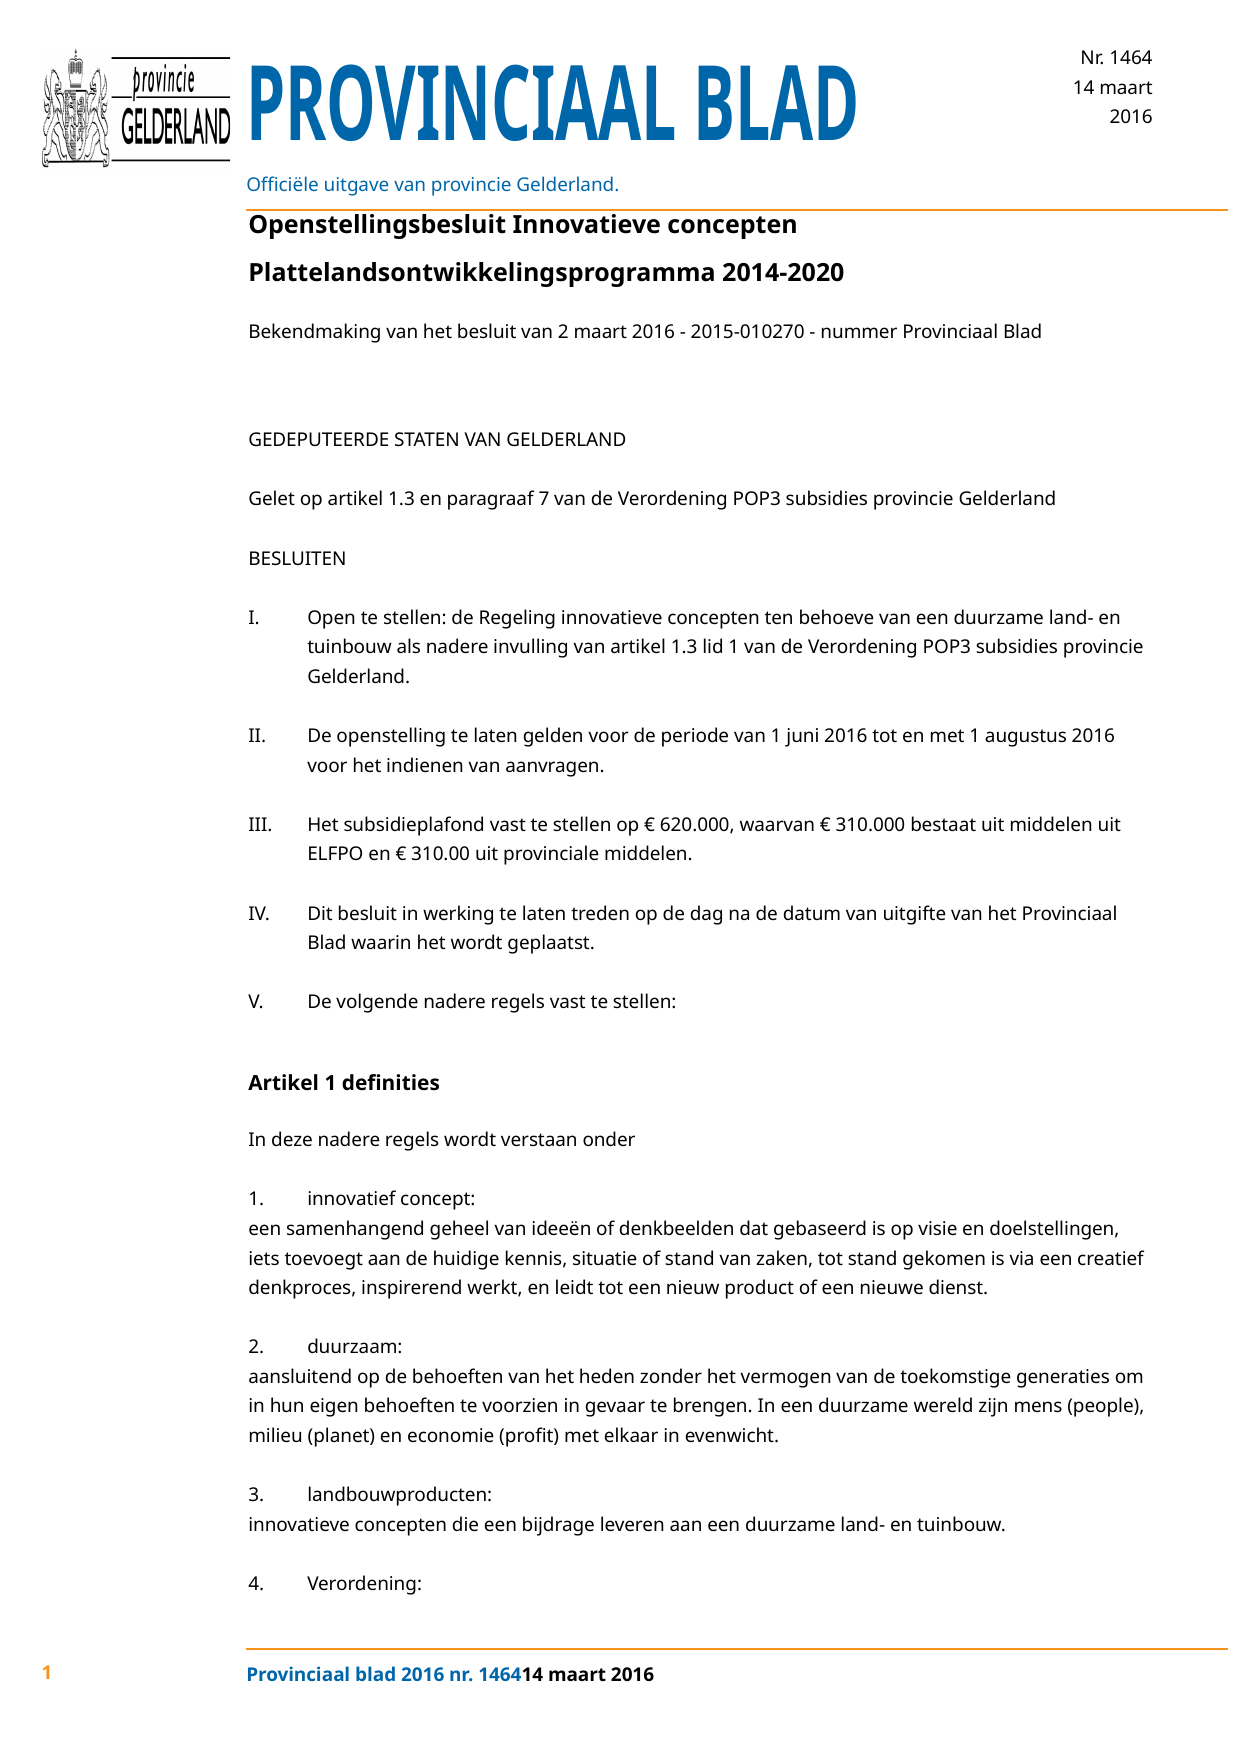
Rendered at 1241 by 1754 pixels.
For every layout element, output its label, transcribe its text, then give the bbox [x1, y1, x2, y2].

list De openstelling te laten gelden voor de periode van 1 juni 2016 tot en met 1 augustus 2016 voor het indienen van aanvragen. [248, 722, 1152, 777]
list De volgende nadere regels vast te stellen: [248, 988, 1152, 1014]
text een samenhangend geheel van ideeën of denkbeelden dat gebaseerd is op visie en doelstellingen, iets toevoegt aan de huidige kennis, situatie of stand van zaken, tot stand gekomen is via een creatief denkproces, inspirerend werkt, en leidt tot een nieuw product of een nieuwe dienst. [248, 1215, 1152, 1300]
picture [41, 47, 231, 172]
list Dit besluit in werking te laten treden op de dag na de datum van uitgifte van het Provinciaal Blad waarin het wordt geplaatst. [248, 900, 1152, 955]
list Verordening: [248, 1570, 1152, 1596]
list landbouwproducten: [248, 1481, 1152, 1507]
list Het subsidieplafond vast te stellen op € 620.000, waarvan € 310.000 bestaat uit middelen uit ELFPO en € 310.00 uit provinciale middelen. [248, 811, 1152, 866]
text Gelet op artikel 1.3 en paragraaf 7 van de Verordening POP3 subsidies provincie Gelderland [248, 486, 1152, 511]
text Bekendmaking van het besluit van 2 maart 2016 - 2015-010270 - nummer Provinciaal Blad [248, 318, 1152, 344]
text BESLUITEN [248, 545, 1152, 570]
text aansluitend op de behoeften van het heden zonder het vermogen van de toekomstige generaties om in hun eigen behoeften te voorzien in gevaar te brengen. In een duurzame wereld zijn mens (people), milieu (planet) en economie (profit) met elkaar in evenwicht. [248, 1363, 1152, 1448]
list duurzaam: [248, 1333, 1152, 1359]
text In deze nadere regels wordt verstaan onder [248, 1126, 1152, 1152]
list Open te stellen: de Regeling innovatieve concepten ten behoeve van een duurzame land- en tuinbouw als nadere invulling van artikel 1.3 lid 1 van de Verordening POP3 subsidies provincie Gelderland. [248, 604, 1152, 689]
text innovatieve concepten die een bijdrage leveren aan een duurzame land- en tuinbouw. [248, 1511, 1152, 1537]
text Openstellingsbesluit Innovatieve concepten Plattelandsontwikkelingsprogramma 2014-2020 [248, 211, 1152, 288]
text GEDEPUTEERDE STATEN VAN GELDERLAND [248, 426, 1152, 452]
text Artikel 1 definities [248, 1068, 1152, 1097]
list innovatief concept: [248, 1186, 1152, 1211]
